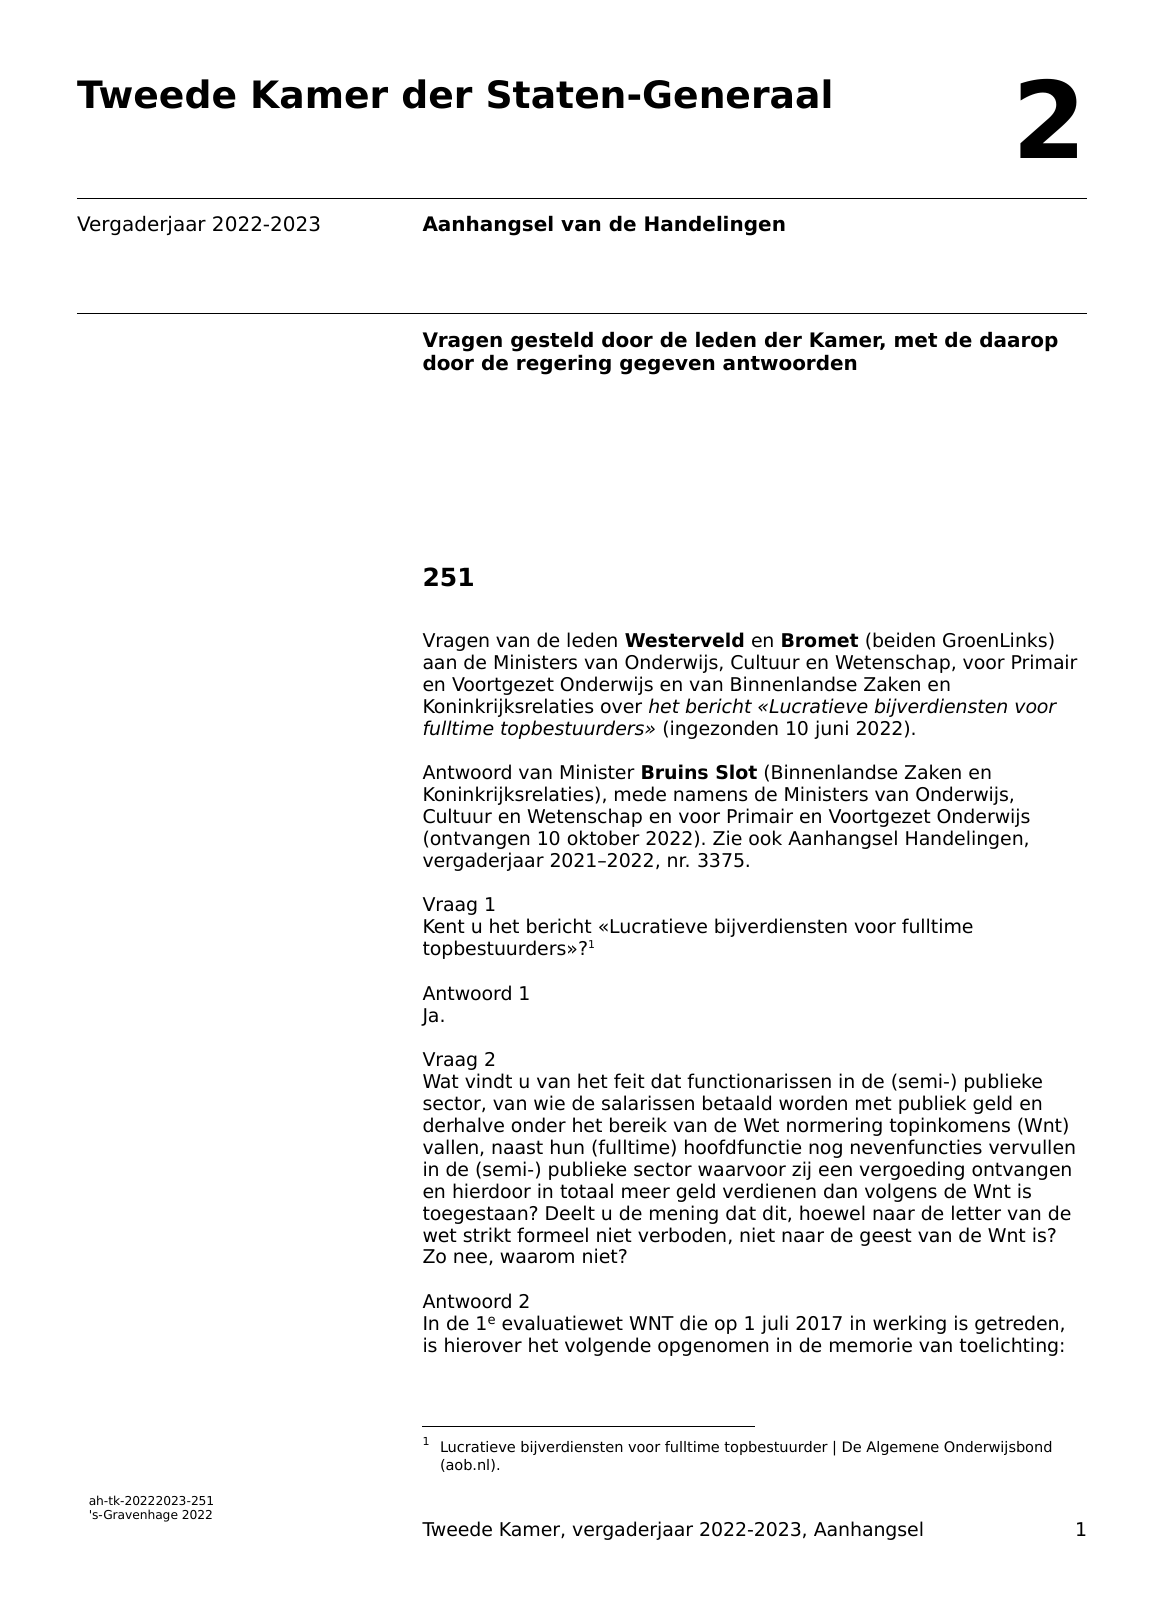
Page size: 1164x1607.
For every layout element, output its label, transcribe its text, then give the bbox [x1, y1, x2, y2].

text In de 1e evaluatiewet WNT die op 1 juli 2017 in werking is getreden, is hierover het volgende opgenomen in de memorie van toelichting: [422, 1313, 1087, 1357]
table_header 2 [886, 59, 1087, 198]
text 's-Gravenhage 2022 [88, 1508, 323, 1522]
text Lucratieve bijverdiensten voor fulltime topbestuurder | De Algemene Onderwijsbond (aob.nl). [422, 1435, 1087, 1474]
text Antwoord 1 [422, 982, 1087, 1004]
text ah-tk-20222023-251 [88, 1494, 323, 1508]
text Vragen van de leden Westerveld en Bromet (beiden GroenLinks) aan de Ministers van Onderwijs, Cultuur en Wetenschap, voor Primair en Voortgezet Onderwijs en van Binnenlandse Zaken en Koninkrijksrelaties over het bericht «Lucratieve bijverdiensten voor fulltime topbestuurders» (ingezonden 10 juni 2022). [422, 630, 1087, 740]
table_header Tweede Kamer der Staten-Generaal [77, 59, 886, 198]
table_cell Vergaderjaar 2022-2023 [77, 199, 422, 313]
text Vraag 2 [422, 1049, 1087, 1071]
text Vraag 1 [422, 894, 1087, 916]
text Kent u het bericht «Lucratieve bijverdiensten voor fulltime topbestuurders»? [422, 916, 1087, 960]
table_cell Aanhangsel van de Handelingen [422, 199, 1087, 313]
text Antwoord van Minister Bruins Slot (Binnenlandse Zaken en Koninkrijksrelaties), mede namens de Ministers van Onderwijs, Cultuur en Wetenschap en voor Primair en Voortgezet Onderwijs (ontvangen 10 oktober 2022). Zie ook Aanhangsel Handelingen, vergaderjaar 2021–2022, nr. 3375. [422, 762, 1087, 872]
text 251 [422, 563, 1087, 592]
text Antwoord 2 [422, 1291, 1087, 1313]
table_cell Vragen gesteld door de leden der Kamer, met de daarop door de regering gegeven antwoorden [422, 314, 1087, 375]
table_cell [77, 314, 422, 375]
text Wat vindt u van het feit dat functionarissen in de (semi-) publieke sector, van wie de salarissen betaald worden met publiek geld en derhalve onder het bereik van de Wet normering topinkomens (Wnt) vallen, naast hun (fulltime) hoofdfunctie nog nevenfuncties vervullen in de (semi-) publieke sector waarvoor zij een vergoeding ontvangen en hierdoor in totaal meer geld verdienen dan volgens de Wnt is toegestaan? Deelt u de mening dat dit, hoewel naar de letter van de wet strikt formeel niet verboden, niet naar de geest van de Wnt is? Zo nee, waarom niet? [422, 1071, 1087, 1268]
text Ja. [422, 1004, 1087, 1026]
